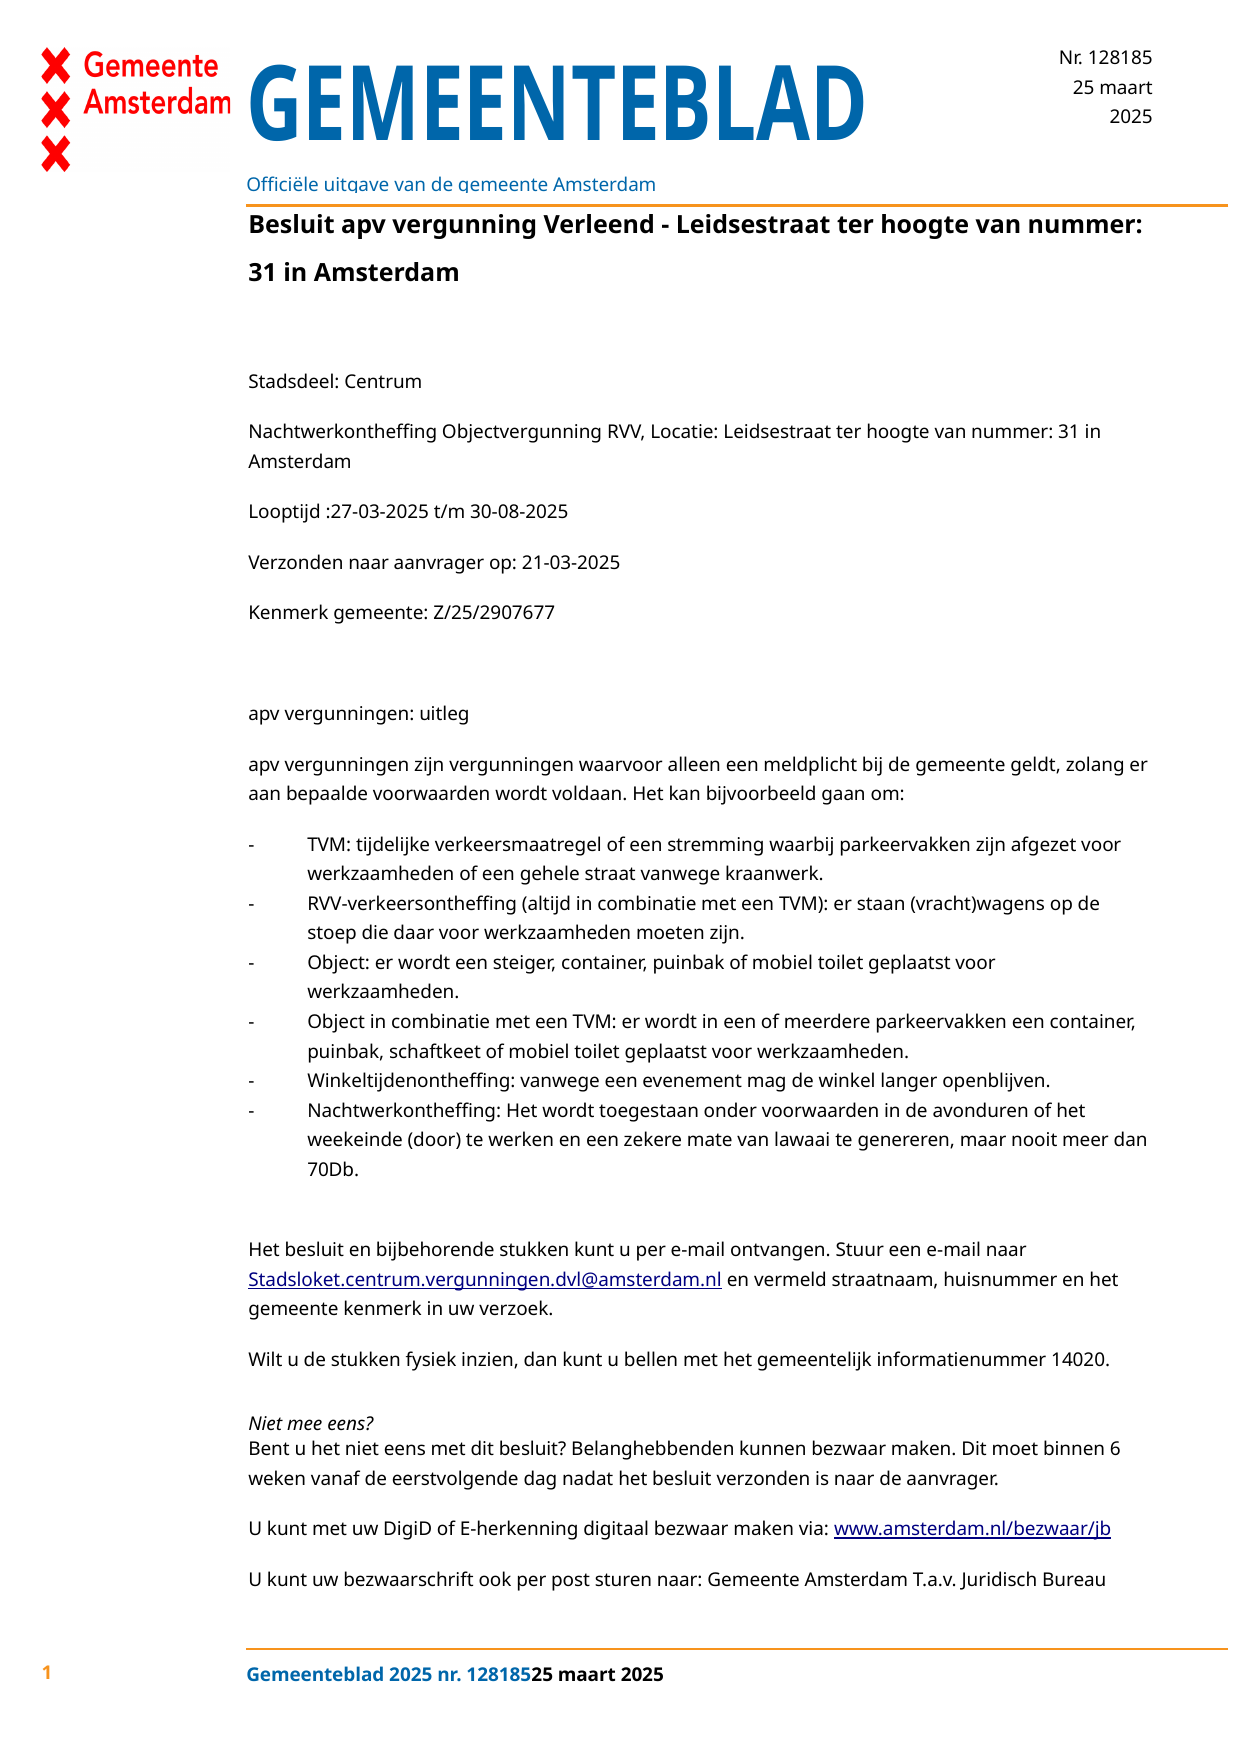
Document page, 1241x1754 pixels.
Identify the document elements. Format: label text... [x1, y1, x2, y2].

text Stadsdeel: Centrum [248, 368, 1152, 394]
list RVV-verkeersontheffing (altijd in combinatie met een TVM): er staan (vracht)wagens op de stoep die daar voor werkzaamheden moeten zijn. [248, 890, 1152, 945]
text U kunt uw bezwaarschrift ook per post sturen naar: Gemeente Amsterdam T.a.v. Juridisch Bureau [248, 1566, 1152, 1592]
list Object in combinatie met een TVM: er wordt in een of meerdere parkeervakken een container, puinbak, schaftkeet of mobiel toilet geplaatst voor werkzaamheden. [248, 1008, 1152, 1064]
text Kenmerk gemeente: Z/25/2907677 [248, 599, 1152, 625]
picture [41, 47, 231, 172]
text apv vergunningen: uitleg [248, 700, 1152, 726]
list TVM: tijdelijke verkeersmaatregel of een stremming waarbij parkeervakken zijn afgezet voor werkzaamheden of een gehele straat vanwege kraanwerk. [248, 831, 1152, 886]
text apv vergunningen zijn vergunningen waarvoor alleen een meldplicht bij de gemeente geldt, zolang er aan bepaalde voorwaarden wordt voldaan. Het kan bijvoorbeeld gaan om: [248, 751, 1152, 806]
text Wilt u de stukken fysiek inzien, dan kunt u bellen met het gemeentelijk informatienummer 14020. [248, 1346, 1152, 1372]
text U kunt met uw DigiD of E-herkenning digitaal bezwaar maken via: www.amsterdam.nl/bezwaar/jb [248, 1516, 1152, 1541]
text Nachtwerkontheffing Objectvergunning RVV, Locatie: Leidsestraat ter hoogte van nummer: 31 in Amsterdam [248, 419, 1152, 474]
text Besluit apv vergunning Verleend - Leidsestraat ter hoogte van nummer: 31 in Amsterdam [248, 207, 1152, 288]
text Verzonden naar aanvrager op: 21-03-2025 [248, 549, 1152, 575]
list Object: er wordt een steiger, container, puinbak of mobiel toilet geplaatst voor werkzaamheden. [248, 949, 1152, 1004]
list Winkeltijdenontheffing: vanwege een evenement mag de winkel langer openblijven. [248, 1067, 1152, 1093]
text Niet mee eens? [248, 1410, 1152, 1436]
text Looptijd :27-03-2025 t/m 30-08-2025 [248, 499, 1152, 524]
list Nachtwerkontheffing: Het wordt toegestaan onder voorwaarden in de avonduren of het weekeinde (door) te werken en een zekere mate van lawaai te genereren, maar nooit meer dan 70Db. [248, 1097, 1152, 1182]
text Het besluit en bijbehorende stukken kunt u per e-mail ontvangen. Stuur een e-mail naar Stadsloket.centrum.vergunningen.dvl@amsterdam.nl en vermeld straatnaam, huisnummer en het gemeente kenmerk in uw verzoek. [248, 1236, 1152, 1321]
text Bent u het niet eens met dit besluit? Belanghebbenden kunnen bezwaar maken. Dit moet binnen 6 weken vanaf de eerstvolgende dag nadat het besluit verzonden is naar de aanvrager. [248, 1436, 1152, 1491]
